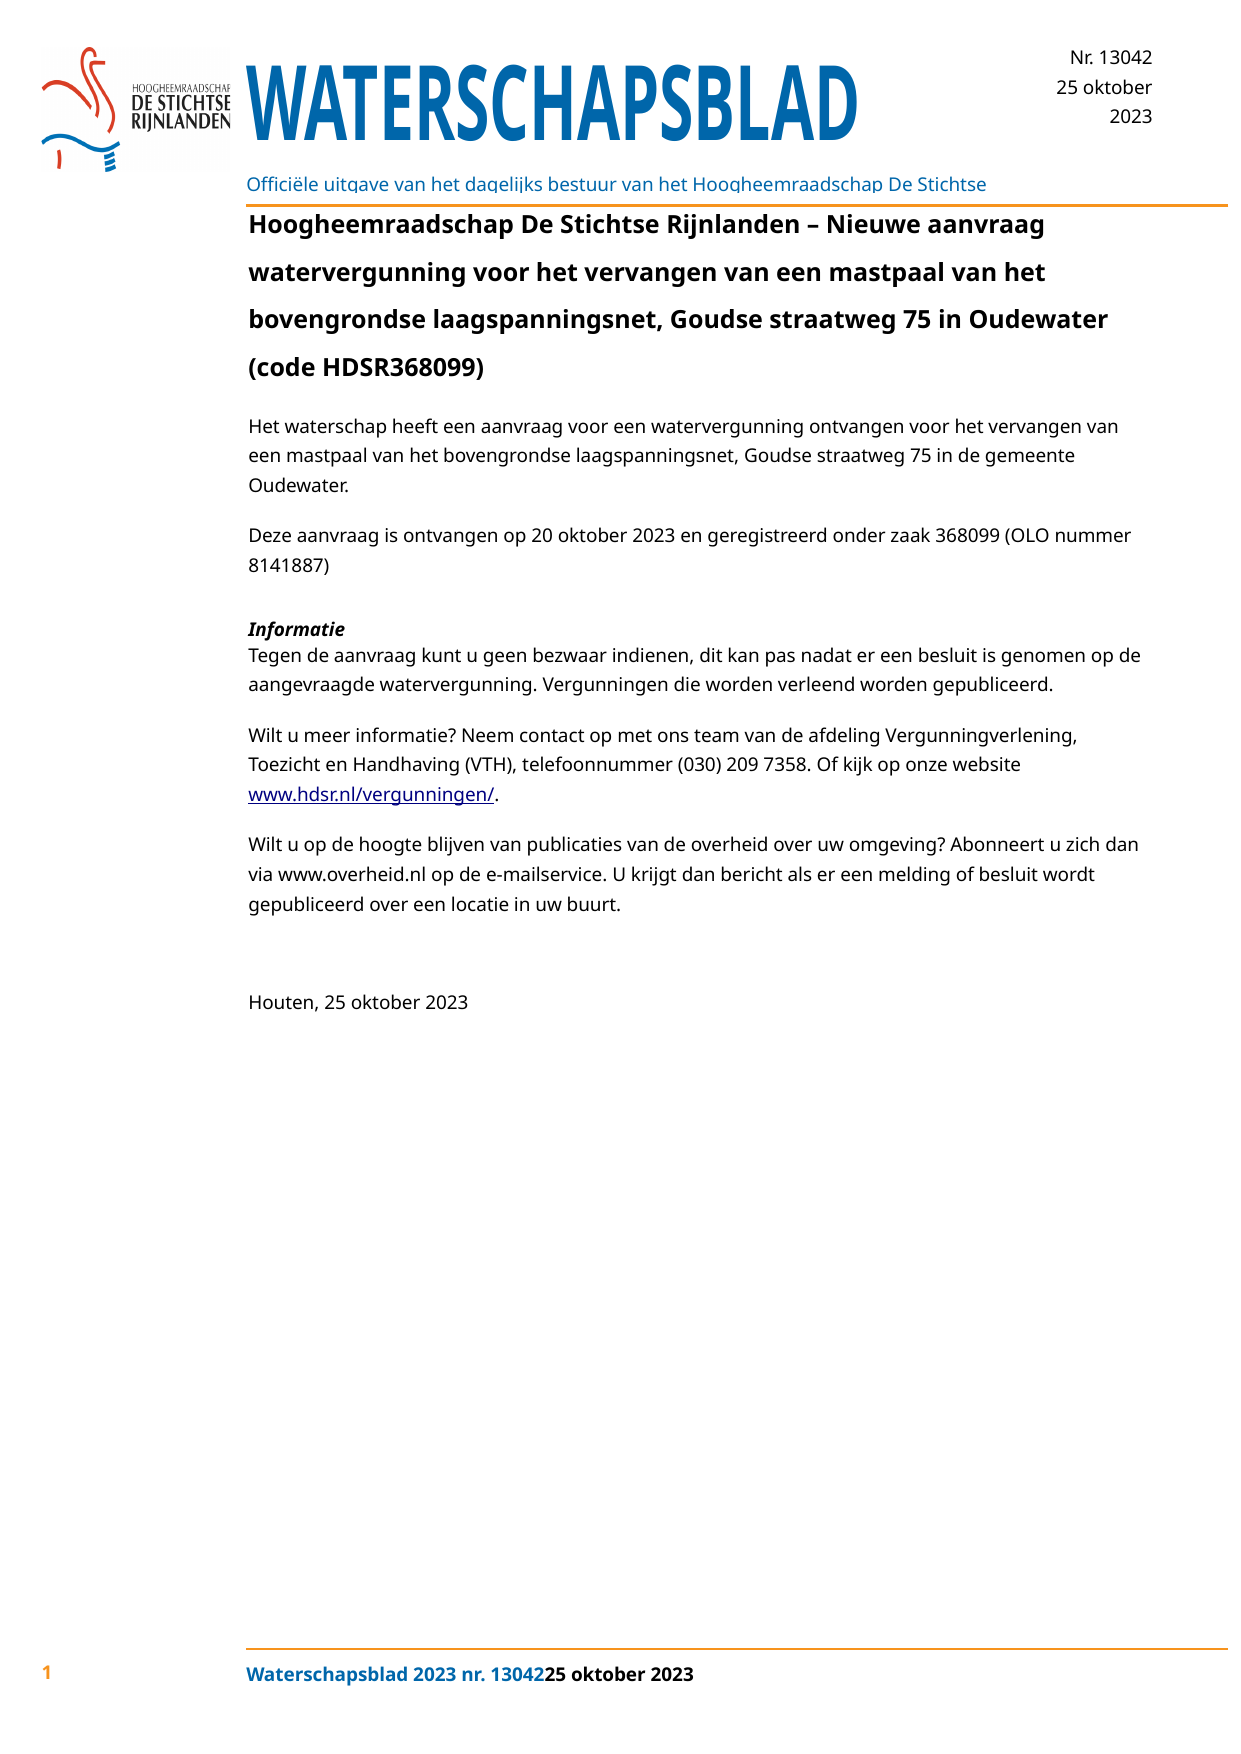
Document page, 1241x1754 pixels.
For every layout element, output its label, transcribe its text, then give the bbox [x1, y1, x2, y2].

text Tegen de aanvraag kunt u geen bezwaar indienen, dit kan pas nadat er een besluit is genomen op de aangevraagde watervergunning. Vergunningen die worden verleend worden gepubliceerd. [248, 642, 1152, 697]
text Het waterschap heeft een aanvraag voor een watervergunning ontvangen voor het vervangen van een mastpaal van het bovengrondse laagspanningsnet, Goudse straatweg 75 in de gemeente Oudewater. [248, 413, 1152, 498]
text Informatie [248, 616, 1152, 642]
text Hoogheemraadschap De Stichtse Rijnlanden – Nieuwe aanvraag watervergunning voor het vervangen van een mastpaal van het bovengrondse laagspanningsnet, Goudse straatweg 75 in Oudewater (code HDSR368099) [248, 207, 1152, 384]
text Wilt u meer informatie? Neem contact op met ons team van de afdeling Vergunningverlening, Toezicht en Handhaving (VTH), telefoonnummer (030) 209 7358. Of kijk op onze website www.hdsr.nl/vergunningen/. [248, 722, 1152, 807]
text Deze aanvraag is ontvangen op 20 oktober 2023 en geregistreerd onder zaak 368099 (OLO nummer 8141887) [248, 523, 1152, 578]
text Houten, 25 oktober 2023 [248, 989, 1152, 1015]
text Wilt u op de hoogte blijven van publicaties van de overheid over uw omgeving? Abonneert u zich dan via www.overheid.nl op de e-mailservice. U krijgt dan bericht als er een melding of besluit wordt gepubliceerd over een locatie in uw buurt. [248, 832, 1152, 916]
picture [41, 47, 231, 172]
